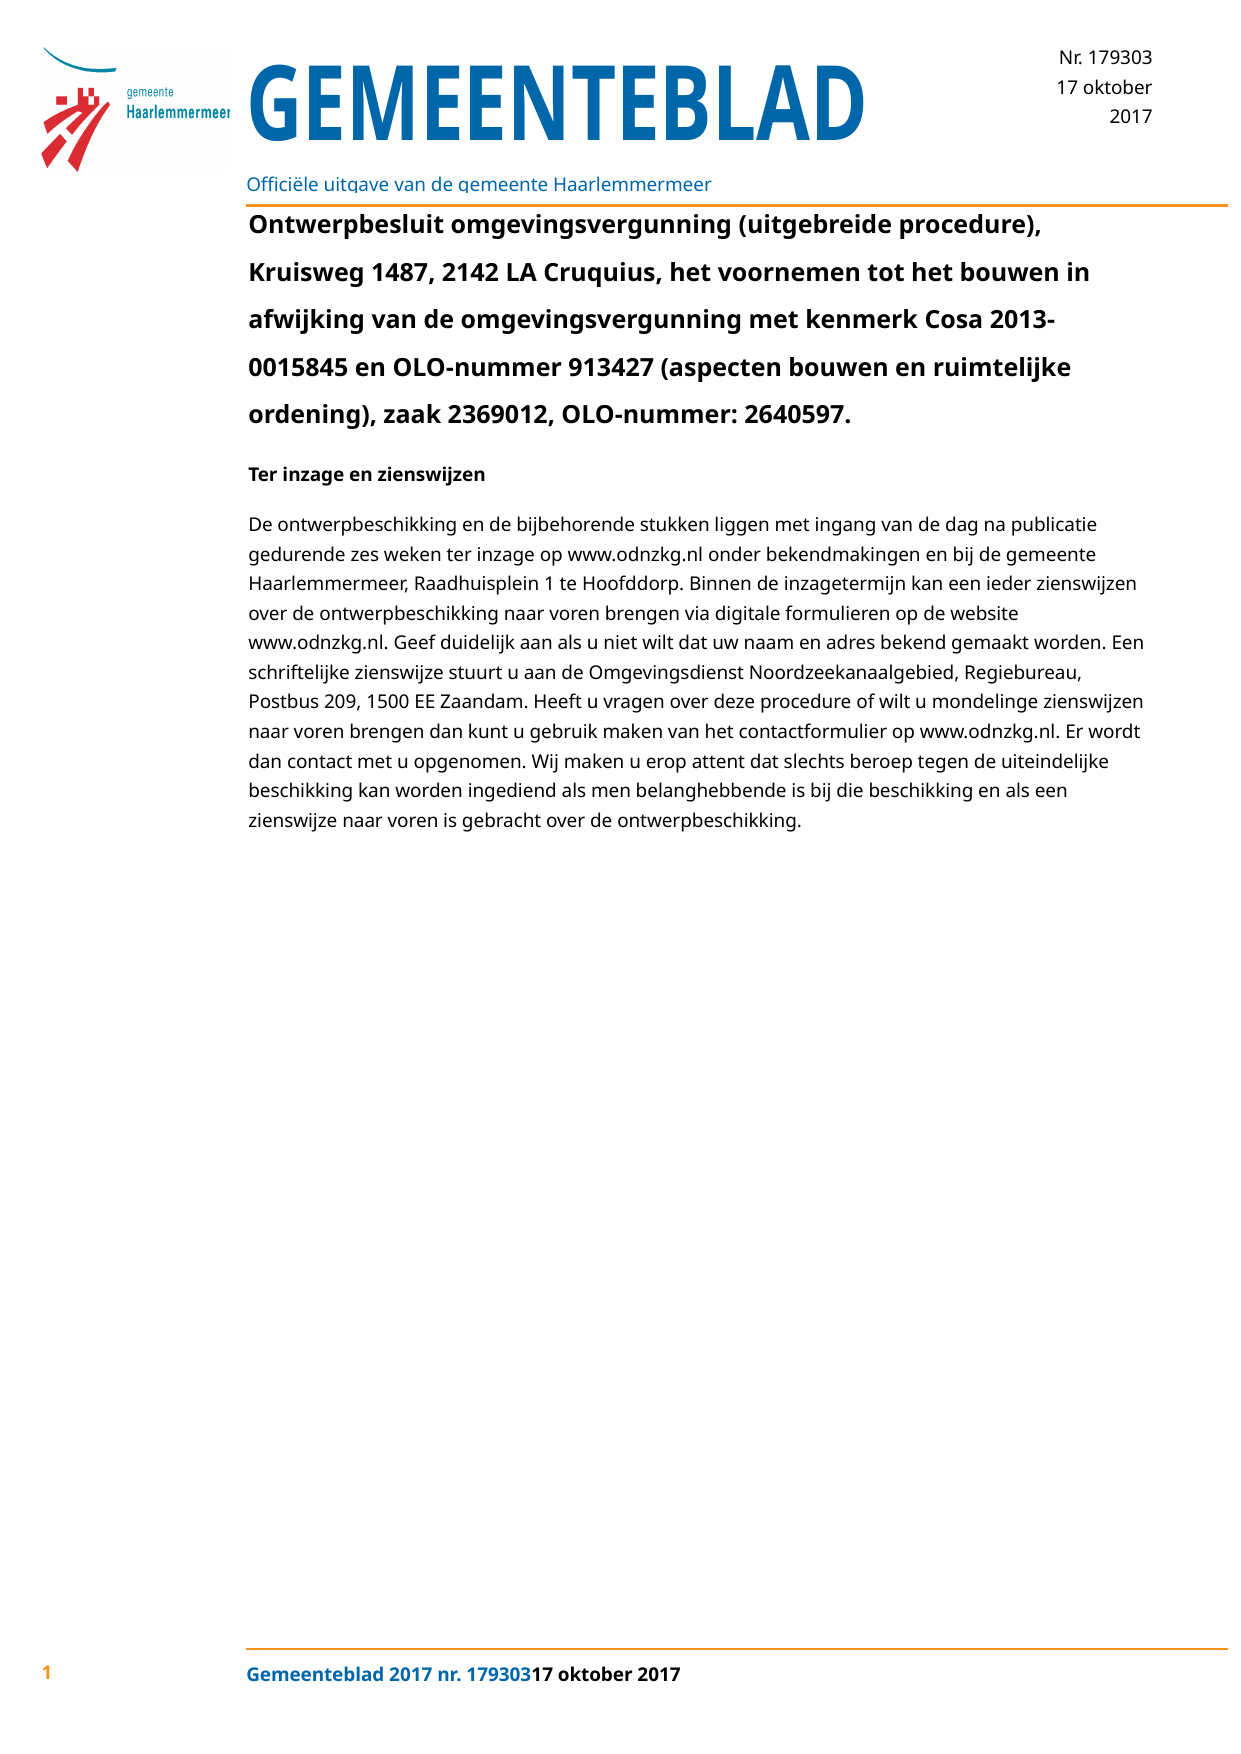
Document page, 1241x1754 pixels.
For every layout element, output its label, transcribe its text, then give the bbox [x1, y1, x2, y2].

text De ontwerpbeschikking en de bijbehorende stukken liggen met ingang van de dag na publicatie gedurende zes weken ter inzage op www.odnzkg.nl onder bekendmakingen en bij de gemeente Haarlemmermeer, Raadhuisplein 1 te Hoofddorp. Binnen de inzagetermijn kan een ieder zienswijzen over de ontwerpbeschikking naar voren brengen via digitale formulieren op de website www.odnzkg.nl. Geef duidelijk aan als u niet wilt dat uw naam en adres bekend gemaakt worden. Een schriftelijke zienswijze stuurt u aan de Omgevingsdienst Noordzeekanaalgebied, Regiebureau, Postbus 209, 1500 EE Zaandam. Heeft u vragen over deze procedure of wilt u mondelinge zienswijzen naar voren brengen dan kunt u gebruik maken van het contactformulier op www.odnzkg.nl. Er wordt dan contact met u opgenomen. Wij maken u erop attent dat slechts beroep tegen de uiteindelijke beschikking kan worden ingediend als men belanghebbende is bij die beschikking en als een zienswijze naar voren is gebracht over de ontwerpbeschikking. [248, 511, 1152, 833]
text Ter inzage en zienswijzen [248, 461, 1152, 486]
text Ontwerpbesluit omgevingsvergunning (uitgebreide procedure), Kruisweg 1487, 2142 LA Cruquius, het voornemen tot het bouwen in afwijking van de omgevingsvergunning met kenmerk Cosa 2013-0015845 en OLO-nummer 913427 (aspecten bouwen en ruimtelijke ordening), zaak 2369012, OLO-nummer: 2640597. [248, 207, 1152, 431]
picture [41, 47, 231, 172]
